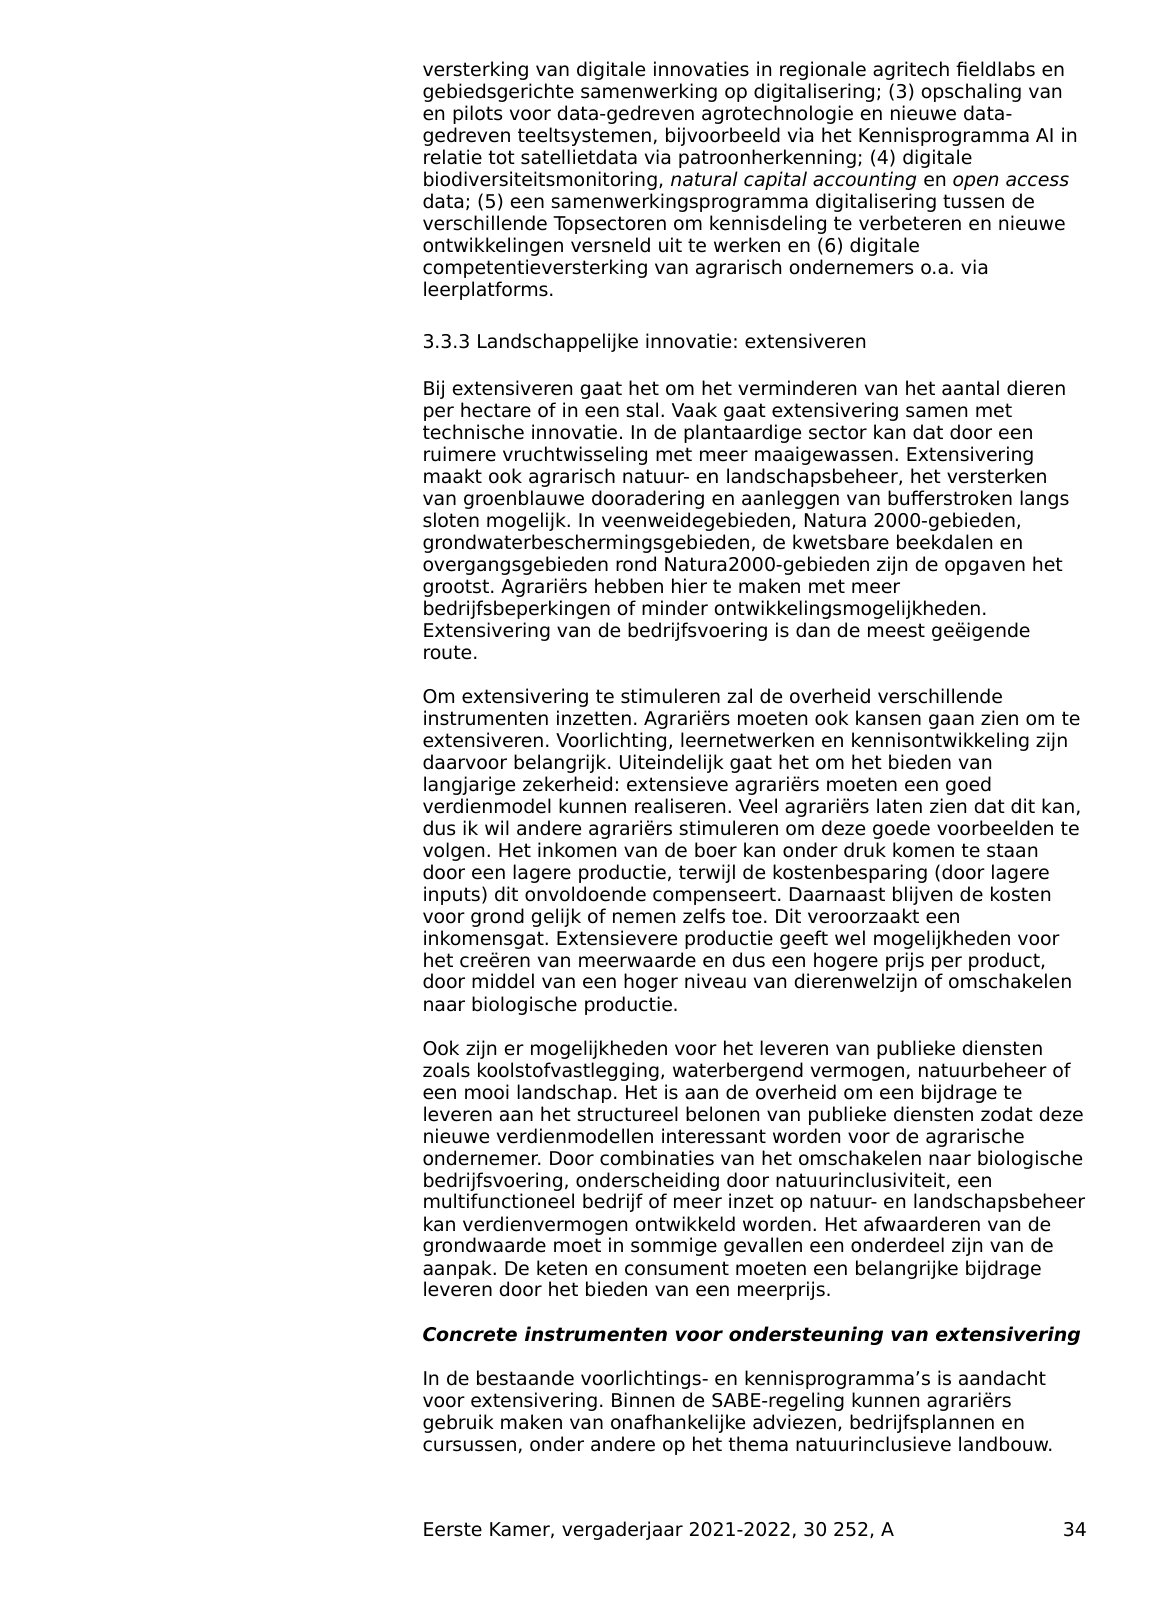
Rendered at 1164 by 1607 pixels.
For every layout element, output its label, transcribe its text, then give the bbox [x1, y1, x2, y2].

text Om extensivering te stimuleren zal de overheid verschillende instrumenten inzetten. Agrariërs moeten ook kansen gaan zien om te extensiveren. Voorlichting, leernetwerken en kennisontwikkeling zijn daarvoor belangrijk. Uiteindelijk gaat het om het bieden van langjarige zekerheid: extensieve agrariërs moeten een goed verdienmodel kunnen realiseren. Veel agrariërs laten zien dat dit kan, dus ik wil andere agrariërs stimuleren om deze goede voorbeelden te volgen. Het inkomen van de boer kan onder druk komen te staan door een lagere productie, terwijl de kostenbesparing (door lagere inputs) dit onvoldoende compenseert. Daarnaast blijven de kosten voor grond gelijk of nemen zelfs toe. Dit veroorzaakt een inkomensgat. Extensievere productie geeft wel mogelijkheden voor het creëren van meerwaarde en dus een hogere prijs per product, door middel van een hoger niveau van dierenwelzijn of omschakelen naar biologische productie. [422, 686, 1087, 1015]
text Bij extensiveren gaat het om het verminderen van het aantal dieren per hectare of in een stal. Vaak gaat extensivering samen met technische innovatie. In de plantaardige sector kan dat door een ruimere vruchtwisseling met meer maaigewassen. Extensivering maakt ook agrarisch natuur- en landschapsbeheer, het versterken van groenblauwe dooradering en aanleggen van bufferstroken langs sloten mogelijk. In veenweidegebieden, Natura 2000-gebieden, grondwaterbeschermingsgebieden, de kwetsbare beekdalen en overgangsgebieden rond Natura2000-gebieden zijn de opgaven het grootst. Agrariërs hebben hier te maken met meer bedrijfsbeperkingen of minder ontwikkelingsmogelijkheden. Extensivering van de bedrijfsvoering is dan de meest geëigende route. [422, 378, 1087, 663]
text Ook zijn er mogelijkheden voor het leveren van publieke diensten zoals koolstofvastlegging, waterbergend vermogen, natuurbeheer of een mooi landschap. Het is aan de overheid om een bijdrage te leveren aan het structureel belonen van publieke diensten zodat deze nieuwe verdienmodellen interessant worden voor de agrarische ondernemer. Door combinaties van het omschakelen naar biologische bedrijfsvoering, onderscheiding door natuurinclusiviteit, een multifunctioneel bedrijf of meer inzet op natuur- en landschapsbeheer kan verdienvermogen ontwikkeld worden. Het afwaarderen van de grondwaarde moet in sommige gevallen een onderdeel zijn van de aanpak. De keten en consument moeten een belangrijke bijdrage leveren door het bieden van een meerprijs. [422, 1038, 1087, 1301]
subtitle Concrete instrumenten voor ondersteuning van extensivering [422, 1323, 1087, 1346]
text In de bestaande voorlichtings- en kennisprogramma’s is aandacht voor extensivering. Binnen de SABE-regeling kunnen agrariërs gebruik maken van onafhankelijke adviezen, bedrijfsplannen en cursussen, onder andere op het thema natuurinclusieve landbouw. [422, 1368, 1087, 1456]
subtitle 3.3.3 Landschappelijke innovatie: extensiveren [422, 331, 1087, 353]
text versterking van digitale innovaties in regionale agritech fieldlabs en gebiedsgerichte samenwerking op digitalisering; (3) opschaling van en pilots voor data-gedreven agrotechnologie en nieuwe data-gedreven teeltsystemen, bijvoorbeeld via het Kennisprogramma AI in relatie tot satellietdata via patroonherkenning; (4) digitale biodiversiteitsmonitoring, natural capital accounting en open access data; (5) een samenwerkingsprogramma digitalisering tussen de verschillende Topsectoren om kennisdeling te verbeteren en nieuwe ontwikkelingen versneld uit te werken en (6) digitale competentieversterking van agrarisch ondernemers o.a. via leerplatforms. [422, 59, 1087, 301]
